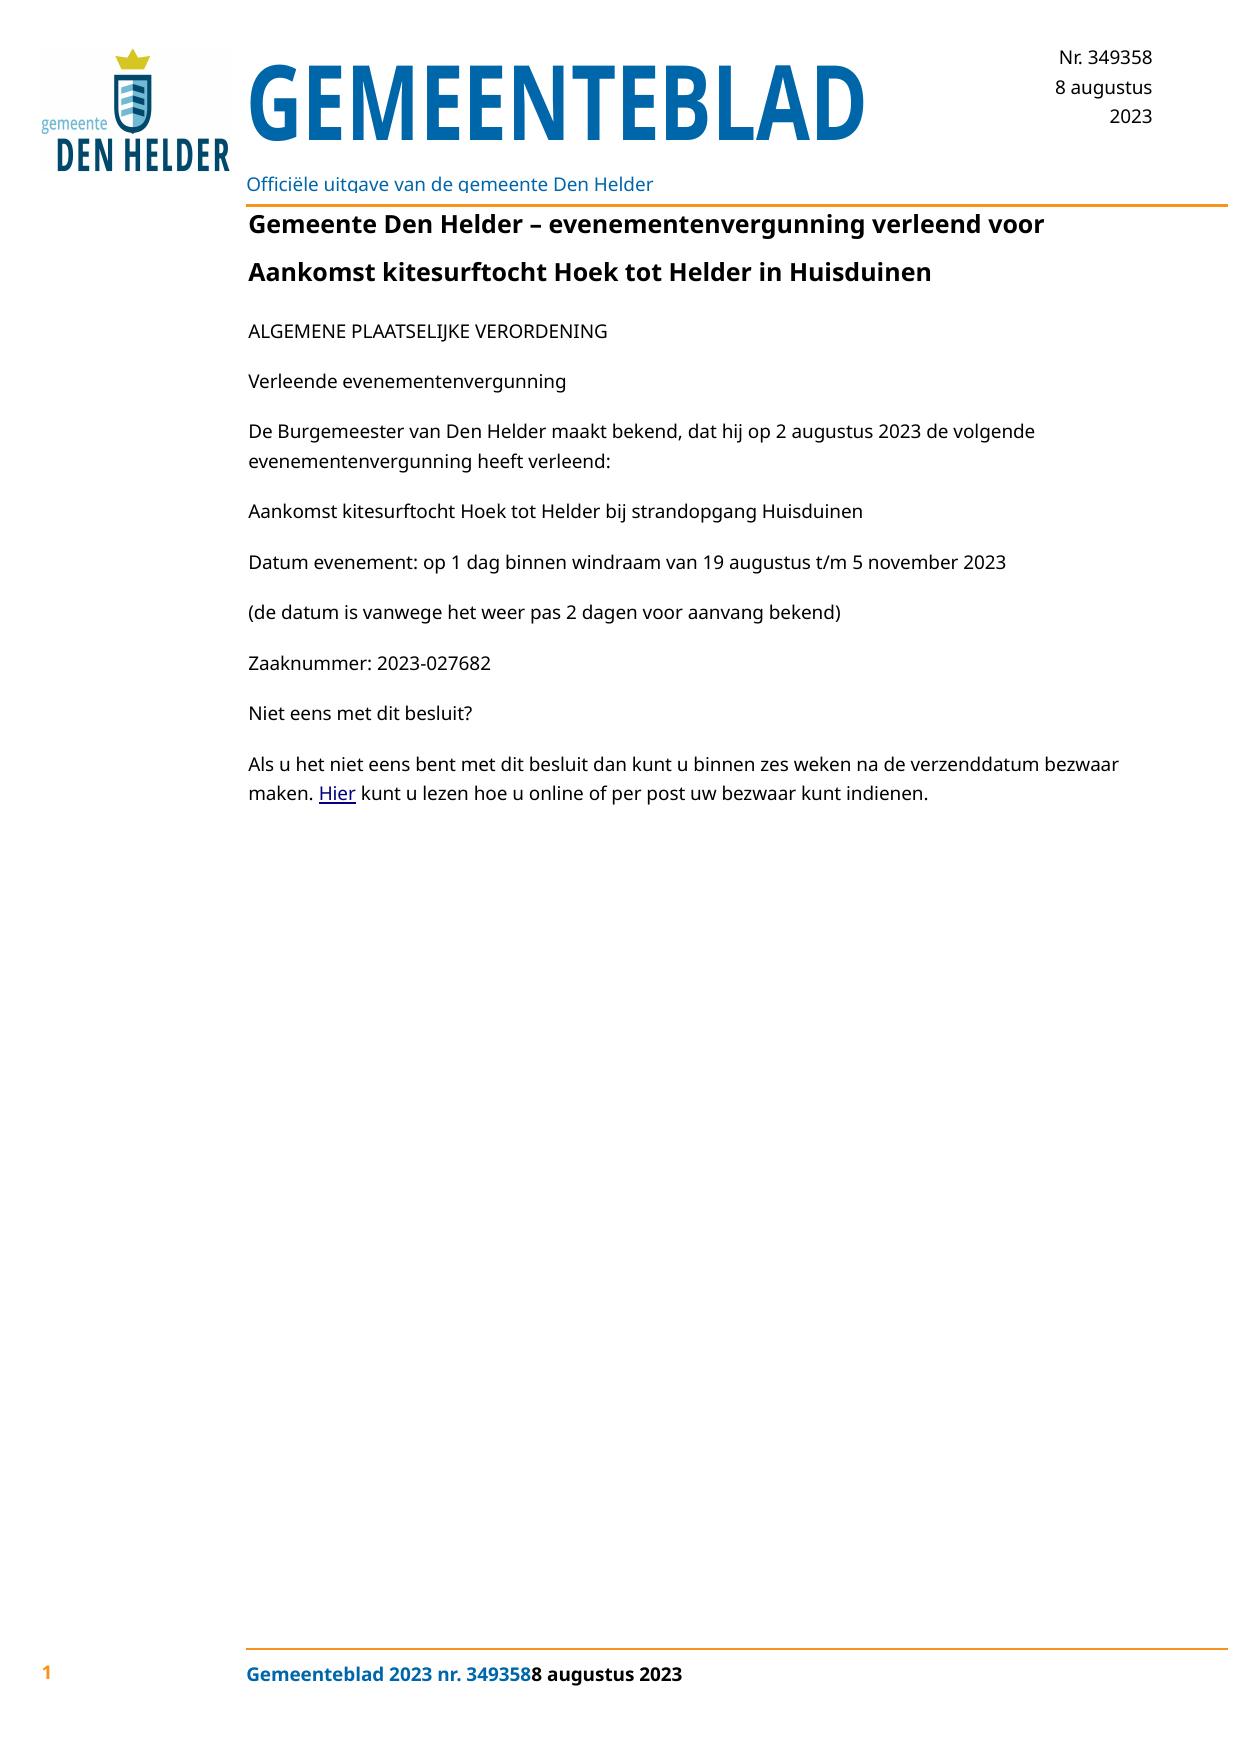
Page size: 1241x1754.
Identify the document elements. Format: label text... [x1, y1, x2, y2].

picture [41, 47, 231, 172]
text Gemeente Den Helder – evenementenvergunning verleend voor Aankomst kitesurftocht Hoek tot Helder in Huisduinen [248, 207, 1152, 288]
text ALGEMENE PLAATSELIJKE VERORDENING [248, 318, 1152, 344]
picture [63, 144, 68, 165]
picture [220, 160, 224, 172]
picture [182, 144, 187, 165]
picture [100, 154, 106, 172]
text Zaaknummer: 2023-027682 [248, 650, 1152, 676]
picture [130, 157, 135, 172]
text (de datum is vanwege het weer pas 2 dagen voor aanvang bekend) [248, 599, 1152, 625]
text De Burgemeester van Den Helder maakt bekend, dat hij op 2 augustus 2023 de volgende evenementenvergunning heeft verleend: [248, 419, 1152, 474]
text Als u het niet eens bent met dit besluit dan kunt u binnen zes weken na de verzenddatum bezwaar maken. Hier kunt u lezen hoe u online of per post uw bezwaar kunt indienen. [248, 751, 1152, 806]
text Niet eens met dit besluit? [248, 700, 1152, 726]
text Verleende evenementenvergunning [248, 368, 1152, 394]
text Aankomst kitesurftocht Hoek tot Helder bij strandopgang Huisduinen [248, 499, 1152, 524]
text Datum evenement: op 1 dag binnen windraam van 19 augustus t/m 5 november 2023 [248, 549, 1152, 575]
